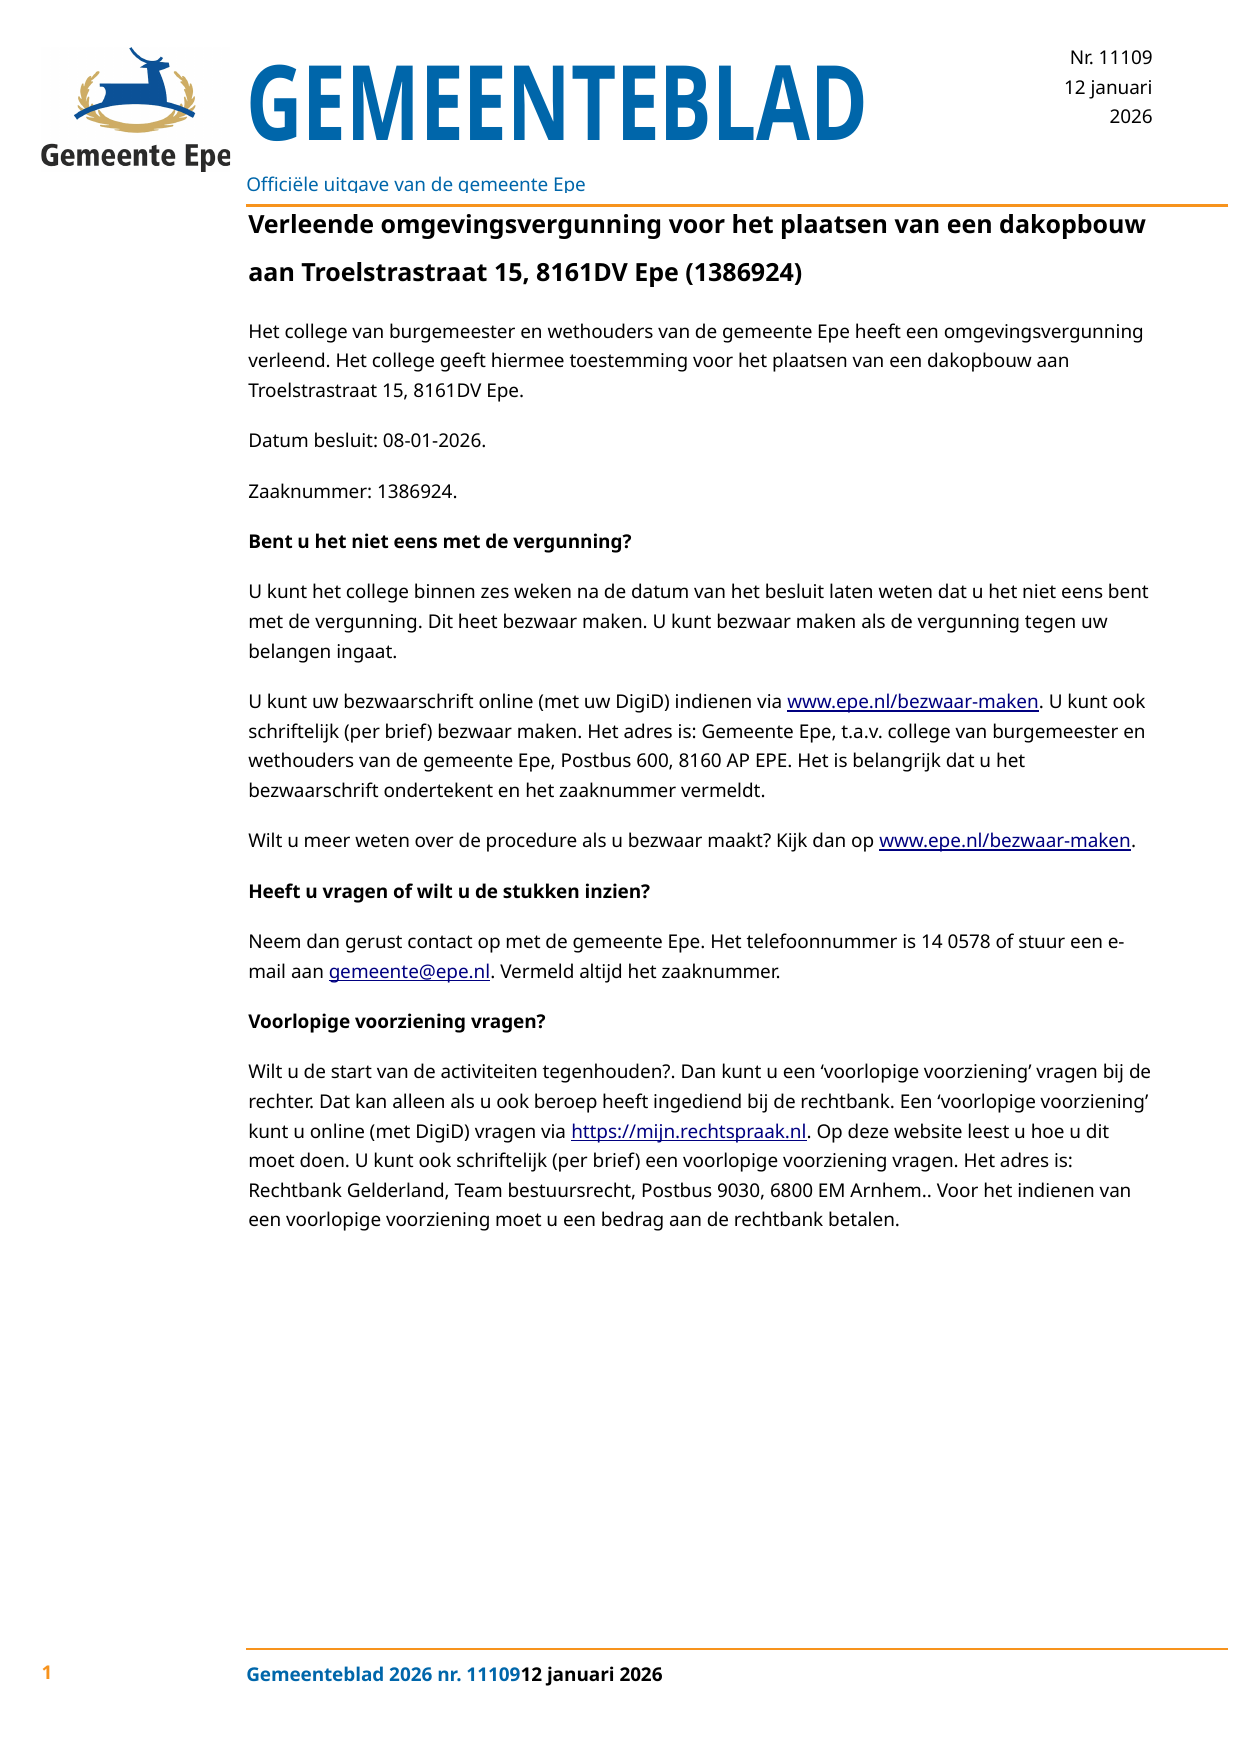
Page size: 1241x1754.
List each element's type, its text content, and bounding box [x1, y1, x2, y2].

text Heeft u vragen of wilt u de stukken inzien? [248, 878, 1152, 904]
text Zaaknummer: 1386924. [248, 478, 1152, 504]
picture [41, 47, 231, 172]
text U kunt het college binnen zes weken na de datum van het besluit laten weten dat u het niet eens bent met de vergunning. Dit heet bezwaar maken. U kunt bezwaar maken als de vergunning tegen uw belangen ingaat. [248, 579, 1152, 664]
text Wilt u de start van de activiteiten tegenhouden?. Dan kunt u een ‘voorlopige voorziening’ vragen bij de rechter. Dat kan alleen als u ook beroep heeft ingediend bij de rechtbank. Een ‘voorlopige voorziening’ kunt u online (met DigiD) vragen via https://mijn.rechtspraak.nl. Op deze website leest u hoe u dit moet doen. U kunt ook schriftelijk (per brief) een voorlopige voorziening vragen. Het adres is: Rechtbank Gelderland, Team bestuursrecht, Postbus 9030, 6800 EM Arnhem.. Voor het indienen van een voorlopige voorziening moet u een bedrag aan de rechtbank betalen. [248, 1059, 1152, 1232]
text Voorlopige voorziening vragen? [248, 1008, 1152, 1034]
text Neem dan gerust contact op met de gemeente Epe. Het telefoonnummer is 14 0578 of stuur een e-mail aan gemeente@epe.nl. Vermeld altijd het zaaknummer. [248, 928, 1152, 984]
text Bent u het niet eens met de vergunning? [248, 528, 1152, 554]
text Verleende omgevingsvergunning voor het plaatsen van een dakopbouw aan Troelstrastraat 15, 8161DV Epe (1386924) [248, 207, 1152, 288]
text Wilt u meer weten over de procedure als u bezwaar maakt? Kijk dan op www.epe.nl/bezwaar-maken. [248, 827, 1152, 853]
text Het college van burgemeester en wethouders van de gemeente Epe heeft een omgevingsvergunning verleend. Het college geeft hiermee toestemming voor het plaatsen van een dakopbouw aan Troelstrastraat 15, 8161DV Epe. [248, 318, 1152, 403]
text U kunt uw bezwaarschrift online (met uw DigiD) indienen via www.epe.nl/bezwaar-maken. U kunt ook schriftelijk (per brief) bezwaar maken. Het adres is: Gemeente Epe, t.a.v. college van burgemeester en wethouders van de gemeente Epe, Postbus 600, 8160 AP EPE. Het is belangrijk dat u het bezwaarschrift ondertekent en het zaaknummer vermeldt. [248, 688, 1152, 803]
text Datum besluit: 08-01-2026. [248, 427, 1152, 453]
